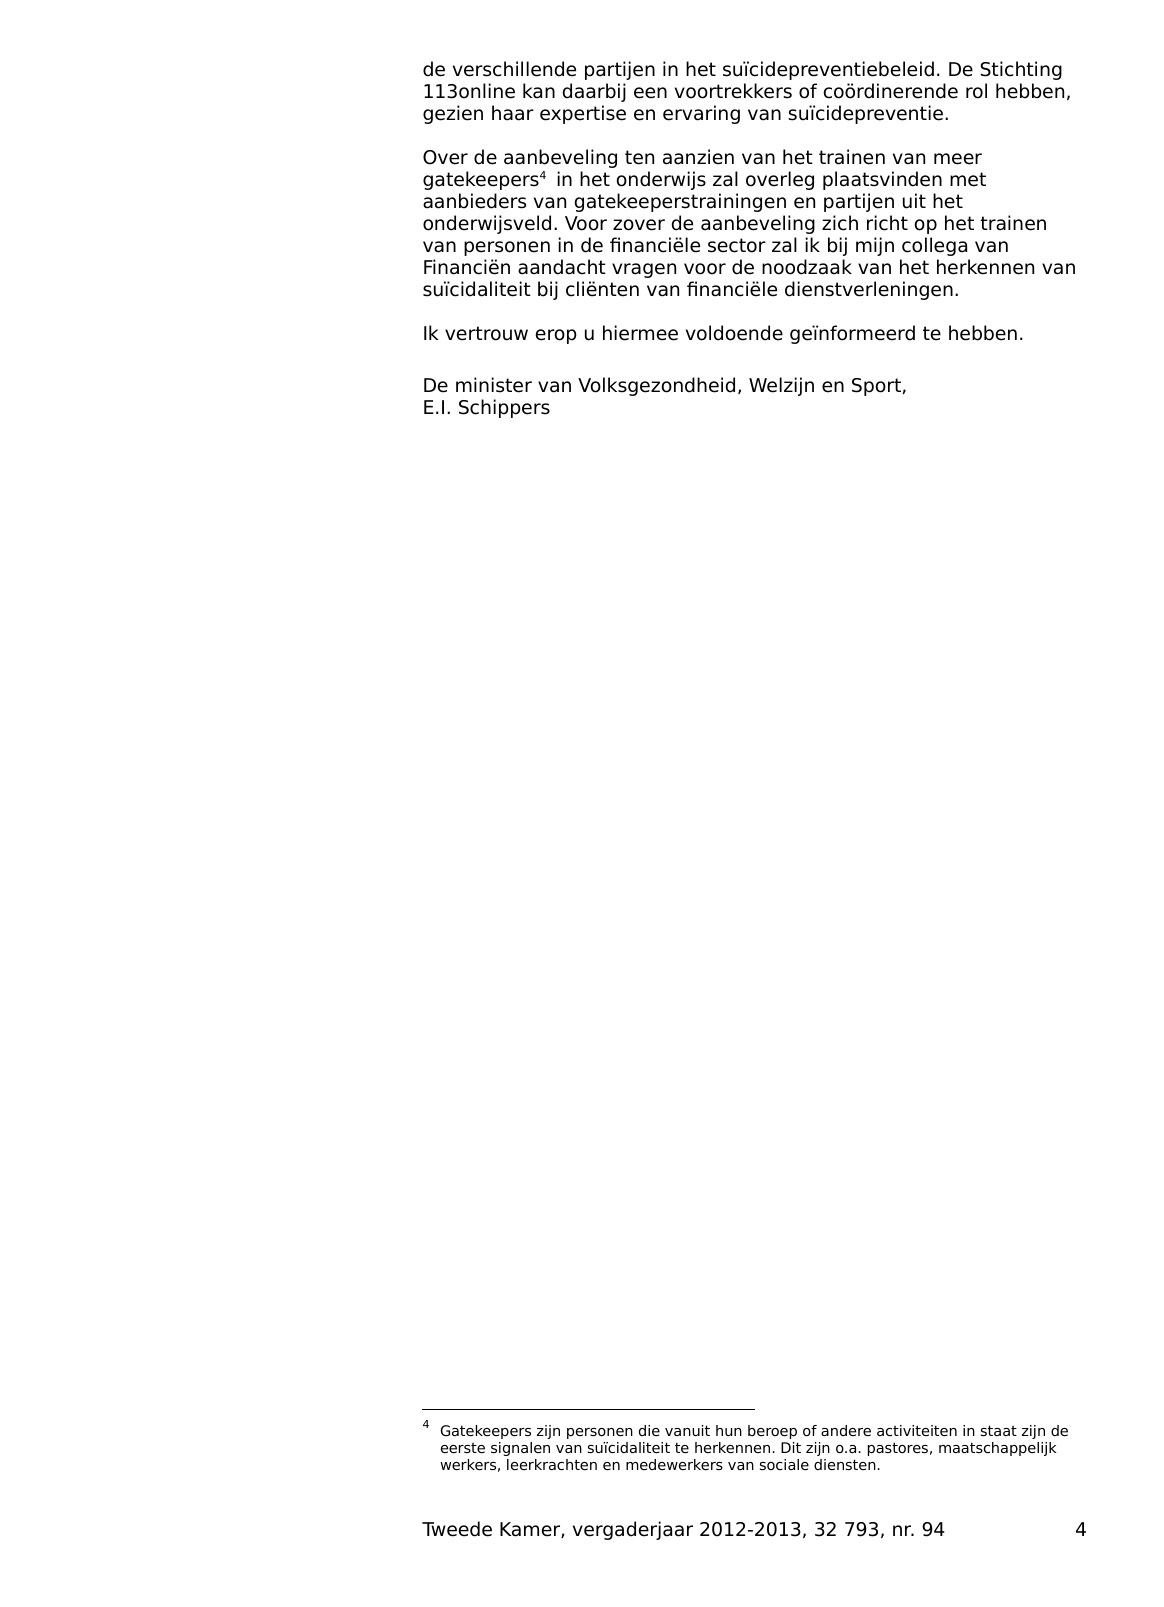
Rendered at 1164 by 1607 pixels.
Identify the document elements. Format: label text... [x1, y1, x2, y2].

text Gatekeepers zijn personen die vanuit hun beroep of andere activiteiten in staat zijn de eerste signalen van suïcidaliteit te herkennen. Dit zijn o.a. pastores, maatschappelijk werkers, leerkrachten en medewerkers van sociale diensten. [422, 1418, 1087, 1474]
text de verschillende partijen in het suïcidepreventiebeleid. De Stichting 113online kan daarbij een voortrekkers of coördinerende rol hebben, gezien haar expertise en ervaring van suïcidepreventie. [422, 59, 1087, 125]
text Over de aanbeveling ten aanzien van het trainen van meer gatekeepers in het onderwijs zal overleg plaatsvinden met aanbieders van gatekeeperstrainingen en partijen uit het onderwijsveld. Voor zover de aanbeveling zich richt op het trainen van personen in de financiële sector zal ik bij mijn collega van Financiën aandacht vragen voor de noodzaak van het herkennen van suïcidaliteit bij cliënten van financiële dienstverleningen. [422, 147, 1087, 301]
text De minister van Volksgezondheid, Welzijn en Sport, E.I. Schippers [422, 375, 1087, 419]
text Ik vertrouw erop u hiermee voldoende geïnformeerd te hebben. [422, 323, 1087, 345]
